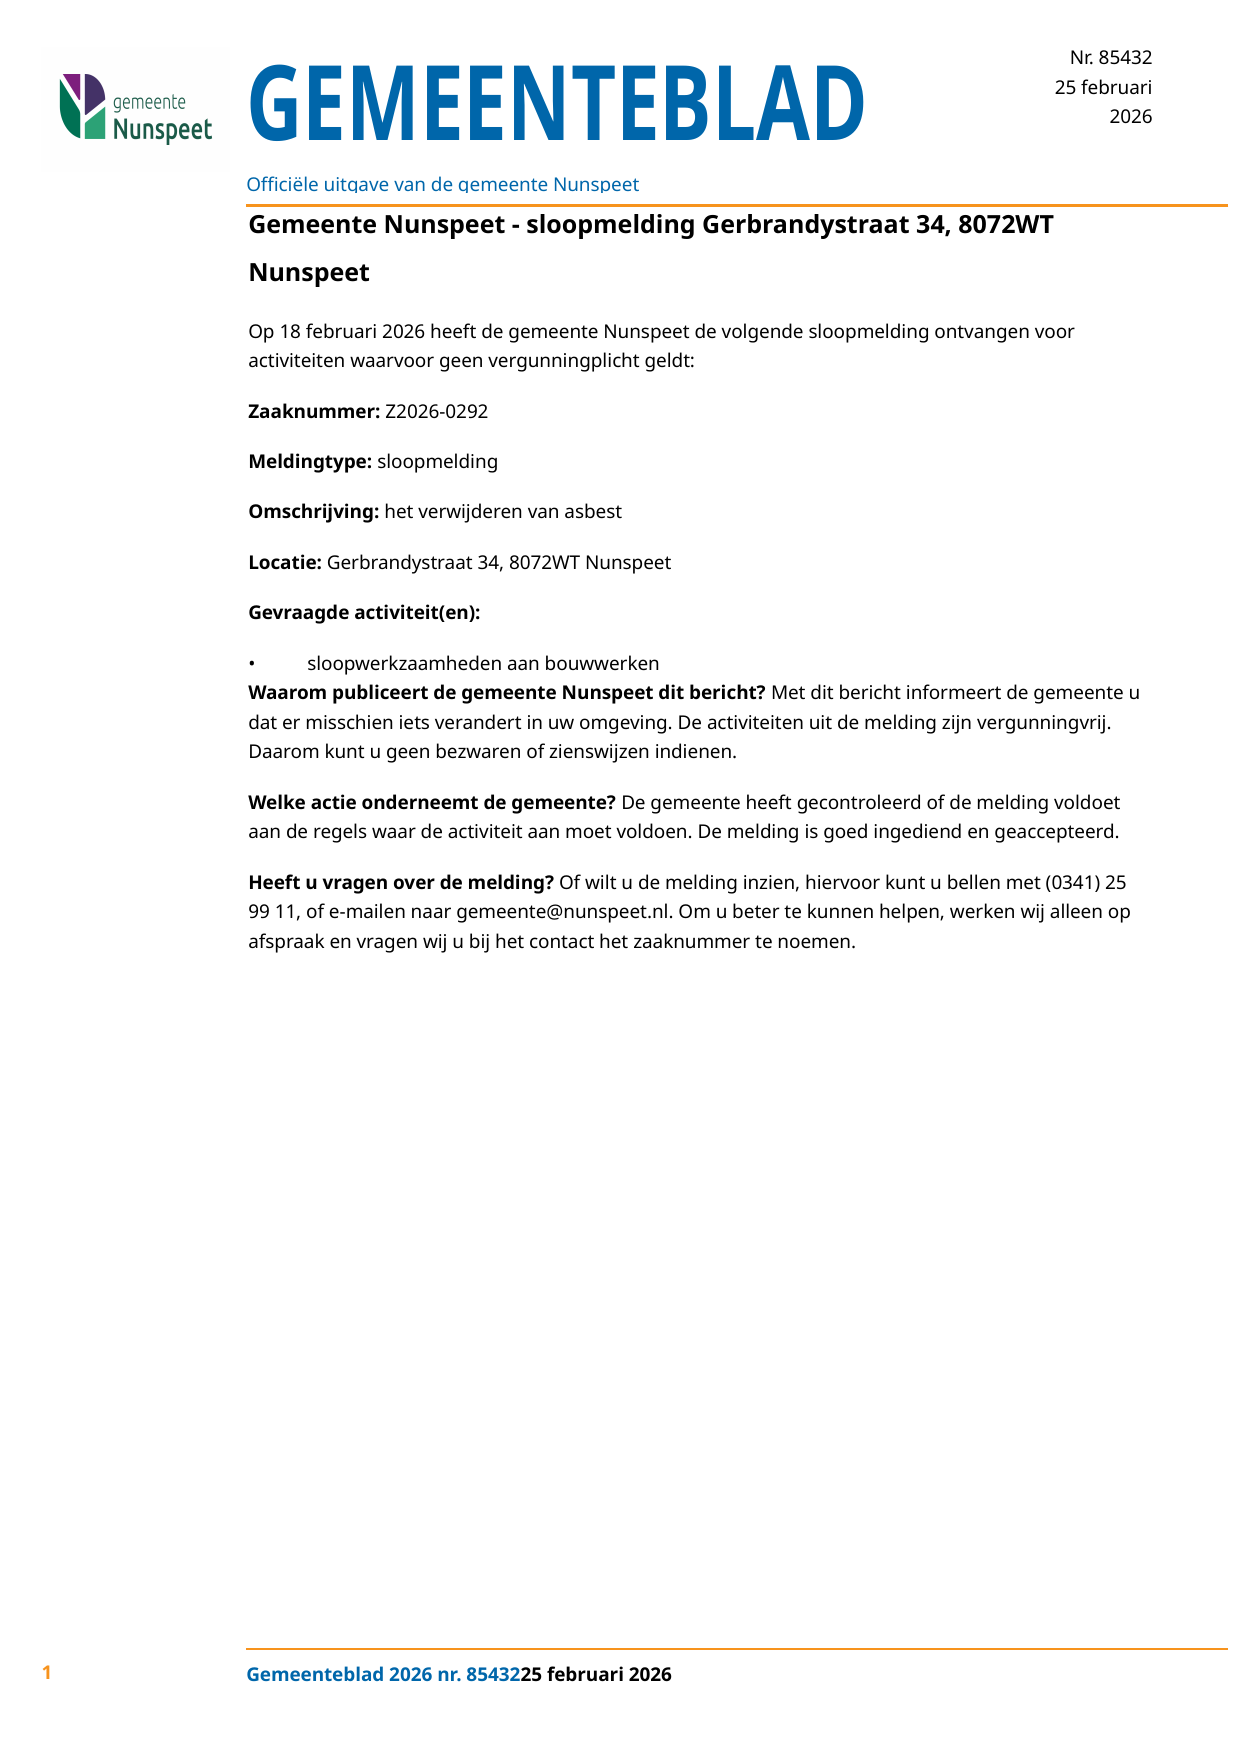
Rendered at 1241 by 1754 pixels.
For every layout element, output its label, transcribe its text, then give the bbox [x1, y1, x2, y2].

text Heeft u vragen over de melding? Of wilt u de melding inzien, hiervoor kunt u bellen met (0341) 25 99 11, of e-mailen naar gemeente@nunspeet.nl. Om u beter te kunnen helpen, werken wij alleen op afspraak en vragen wij u bij het contact het zaaknummer te noemen. [248, 869, 1152, 954]
text Waarom publiceert de gemeente Nunspeet dit bericht? Met dit bericht informeert de gemeente u dat er misschien iets verandert in uw omgeving. De activiteiten uit de melding zijn vergunningvrij. Daarom kunt u geen bezwaren of zienswijzen indienen. [248, 679, 1152, 764]
picture [41, 47, 231, 172]
text Gemeente Nunspeet - sloopmelding Gerbrandystraat 34, 8072WT Nunspeet [248, 207, 1152, 288]
text Op 18 februari 2026 heeft de gemeente Nunspeet de volgende sloopmelding ontvangen voor activiteiten waarvoor geen vergunningplicht geldt: [248, 318, 1152, 373]
list sloopwerkzaamheden aan bouwwerken [248, 650, 1152, 676]
text Welke actie onderneemt de gemeente? De gemeente heeft gecontroleerd of de melding voldoet aan de regels waar de activiteit aan moet voldoen. De melding is goed ingediend en geaccepteerd. [248, 789, 1152, 844]
text Zaaknummer: Z2026-0292 [248, 398, 1152, 424]
text Omschrijving: het verwijderen van asbest [248, 499, 1152, 524]
text Meldingtype: sloopmelding [248, 448, 1152, 474]
text Gevraagde activiteit(en): [248, 599, 1152, 625]
text Locatie: Gerbrandystraat 34, 8072WT Nunspeet [248, 549, 1152, 575]
